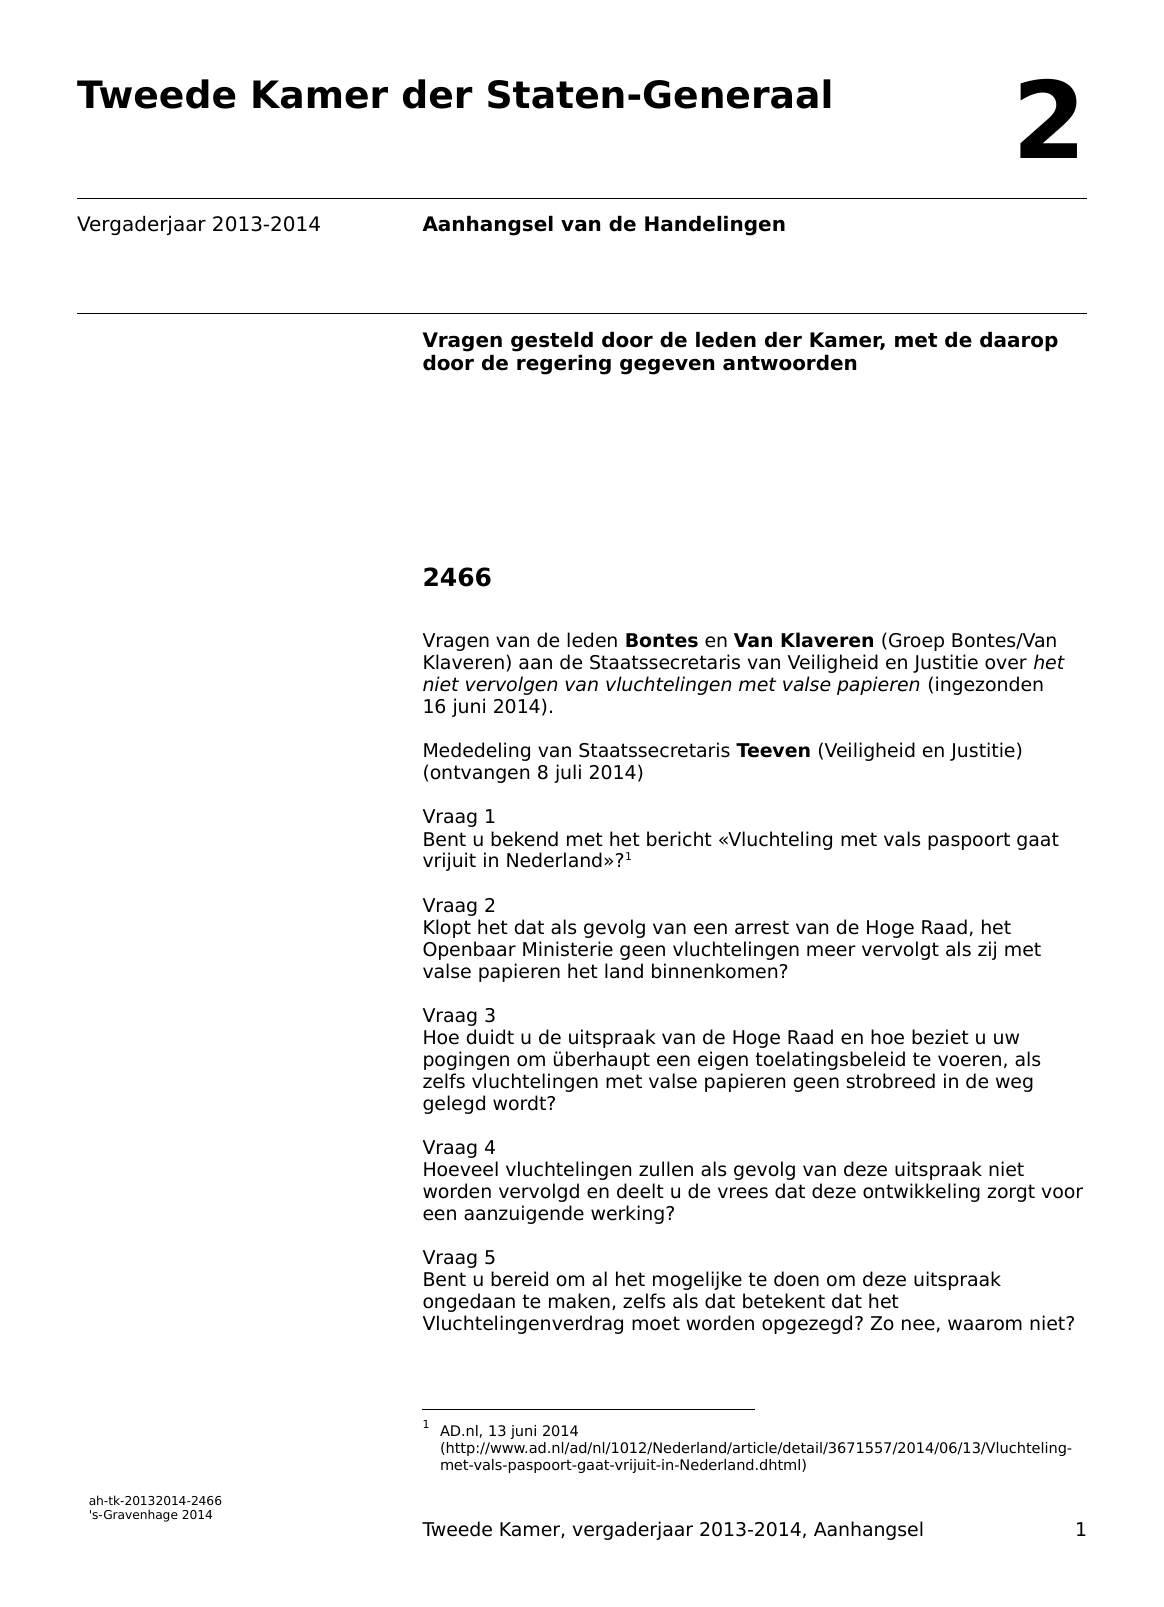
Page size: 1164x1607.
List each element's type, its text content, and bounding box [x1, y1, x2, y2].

text Vraag 2 [422, 894, 1087, 917]
text 2466 [422, 563, 1087, 592]
text Hoe duidt u de uitspraak van de Hoge Raad en hoe beziet u uw pogingen om überhaupt een eigen toelatingsbeleid te voeren, als zelfs vluchtelingen met valse papieren geen strobreed in de weg gelegd wordt? [422, 1027, 1087, 1114]
text Vraag 5 [422, 1247, 1087, 1269]
table_cell Aanhangsel van de Handelingen [422, 199, 1087, 313]
table_cell Vragen gesteld door de leden der Kamer, met de daarop door de regering gegeven antwoorden [422, 314, 1087, 375]
table_header Tweede Kamer der Staten-Generaal [77, 59, 886, 198]
text 's-Gravenhage 2014 [88, 1508, 323, 1522]
table_cell [77, 314, 422, 375]
text Vraag 3 [422, 1005, 1087, 1027]
text Hoeveel vluchtelingen zullen als gevolg van deze uitspraak niet worden vervolgd en deelt u de vrees dat deze ontwikkeling zorgt voor een aanzuigende werking? [422, 1159, 1087, 1225]
text AD.nl, 13 juni 2014 (http://www.ad.nl/ad/nl/1012/Nederland/article/detail/3671557/2014/06/13/Vluchteling-met-vals-paspoort-gaat-vrijuit-in-Nederland.dhtml) [422, 1418, 1087, 1474]
text Bent u bereid om al het mogelijke te doen om deze uitspraak ongedaan te maken, zelfs als dat betekent dat het Vluchtelingenverdrag moet worden opgezegd? Zo nee, waarom niet? [422, 1269, 1087, 1335]
table_header 2 [886, 59, 1087, 198]
text Mededeling van Staatssecretaris Teeven (Veiligheid en Justitie) (ontvangen 8 juli 2014) [422, 740, 1087, 784]
text Vraag 4 [422, 1137, 1087, 1159]
text Vragen van de leden Bontes en Van Klaveren (Groep Bontes/Van Klaveren) aan de Staatssecretaris van Veiligheid en Justitie over het niet vervolgen van vluchtelingen met valse papieren (ingezonden 16 juni 2014). [422, 630, 1087, 718]
text ah-tk-20132014-2466 [88, 1494, 323, 1508]
table_cell Vergaderjaar 2013-2014 [77, 199, 422, 313]
text Bent u bekend met het bericht «Vluchteling met vals paspoort gaat vrijuit in Nederland»? [422, 828, 1087, 872]
text Vraag 1 [422, 806, 1087, 828]
text Klopt het dat als gevolg van een arrest van de Hoge Raad, het Openbaar Ministerie geen vluchtelingen meer vervolgt als zij met valse papieren het land binnenkomen? [422, 917, 1087, 982]
